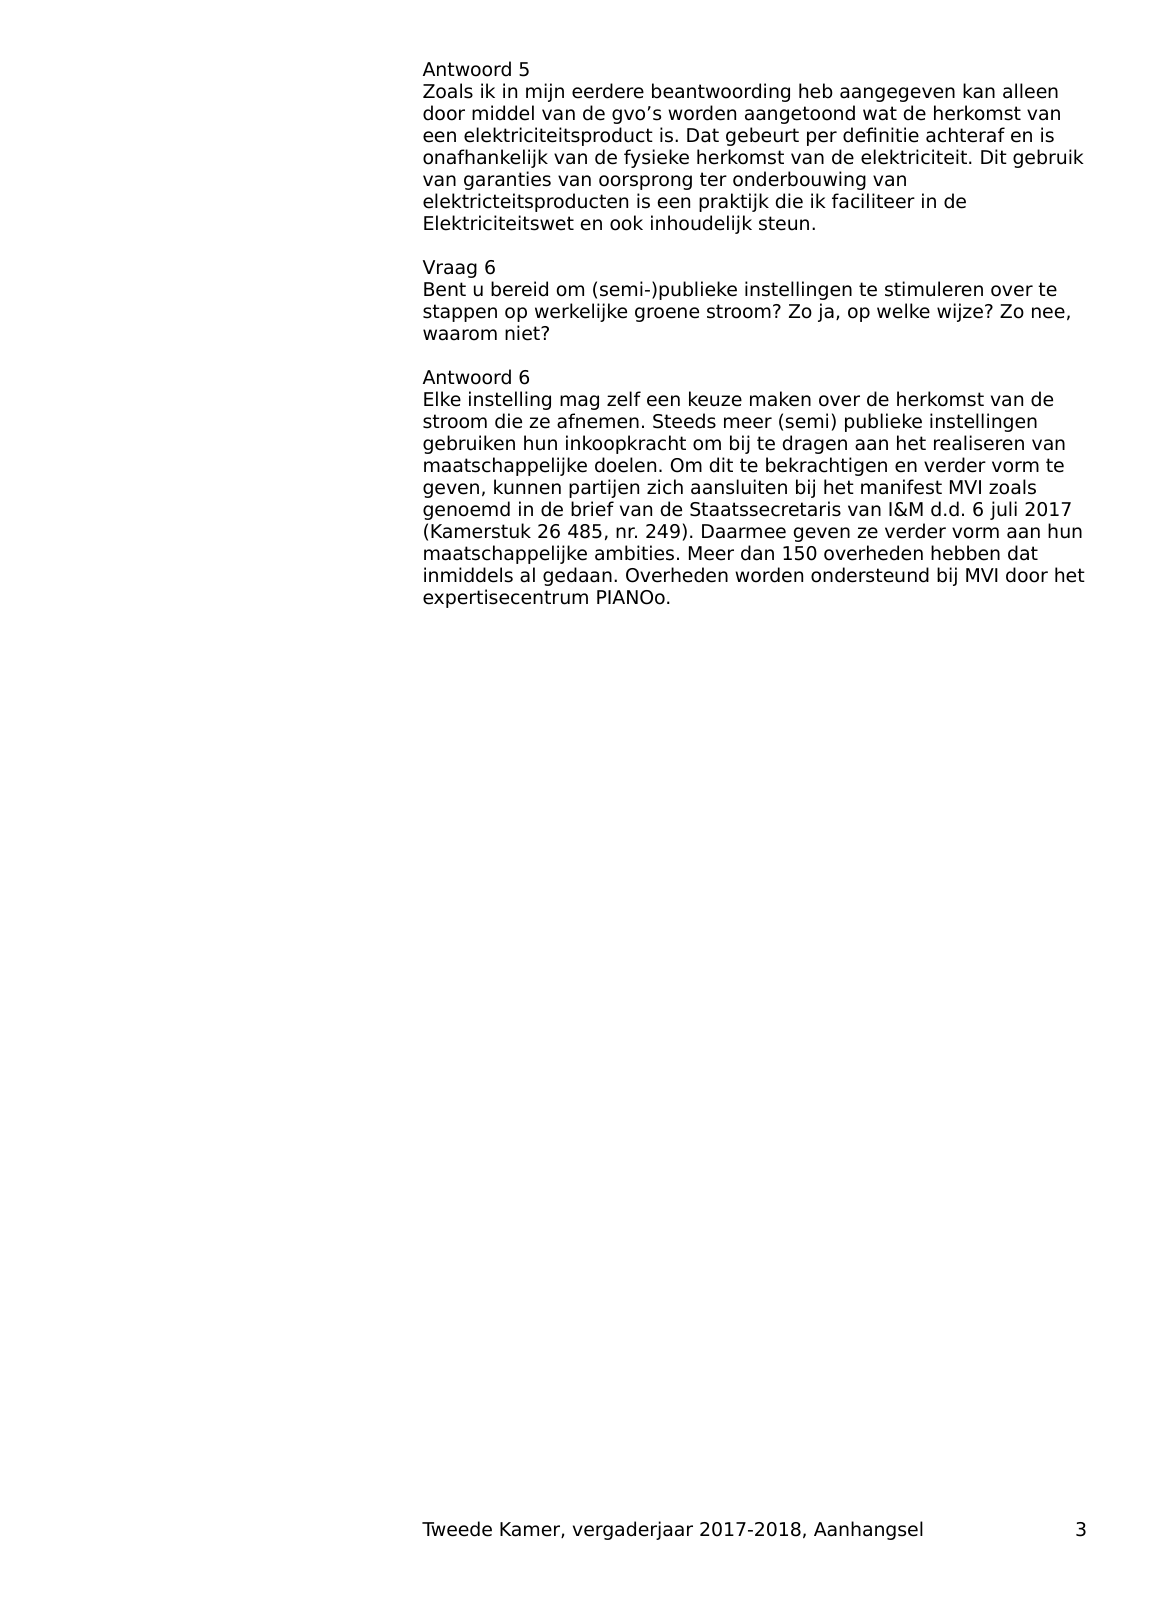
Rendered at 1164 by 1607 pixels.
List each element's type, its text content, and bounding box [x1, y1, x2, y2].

text Zoals ik in mijn eerdere beantwoording heb aangegeven kan alleen door middel van de gvo’s worden aangetoond wat de herkomst van een elektriciteitsproduct is. Dat gebeurt per definitie achteraf en is onafhankelijk van de fysieke herkomst van de elektriciteit. Dit gebruik van garanties van oorsprong ter onderbouwing van elektricteitsproducten is een praktijk die ik faciliteer in de Elektriciteitswet en ook inhoudelijk steun. [422, 81, 1087, 235]
text Bent u bereid om (semi-)publieke instellingen te stimuleren over te stappen op werkelijke groene stroom? Zo ja, op welke wijze? Zo nee, waarom niet? [422, 279, 1087, 345]
text Antwoord 6 [422, 367, 1087, 389]
text Vraag 6 [422, 257, 1087, 279]
text Elke instelling mag zelf een keuze maken over de herkomst van de stroom die ze afnemen. Steeds meer (semi) publieke instellingen gebruiken hun inkoopkracht om bij te dragen aan het realiseren van maatschappelijke doelen. Om dit te bekrachtigen en verder vorm te geven, kunnen partijen zich aansluiten bij het manifest MVI zoals genoemd in de brief van de Staatssecretaris van I&M d.d. 6 juli 2017 (Kamerstuk 26 485, nr. 249). Daarmee geven ze verder vorm aan hun maatschappelijke ambities. Meer dan 150 overheden hebben dat inmiddels al gedaan. Overheden worden ondersteund bij MVI door het expertisecentrum PIANOo. [422, 389, 1087, 609]
text Antwoord 5 [422, 59, 1087, 81]
